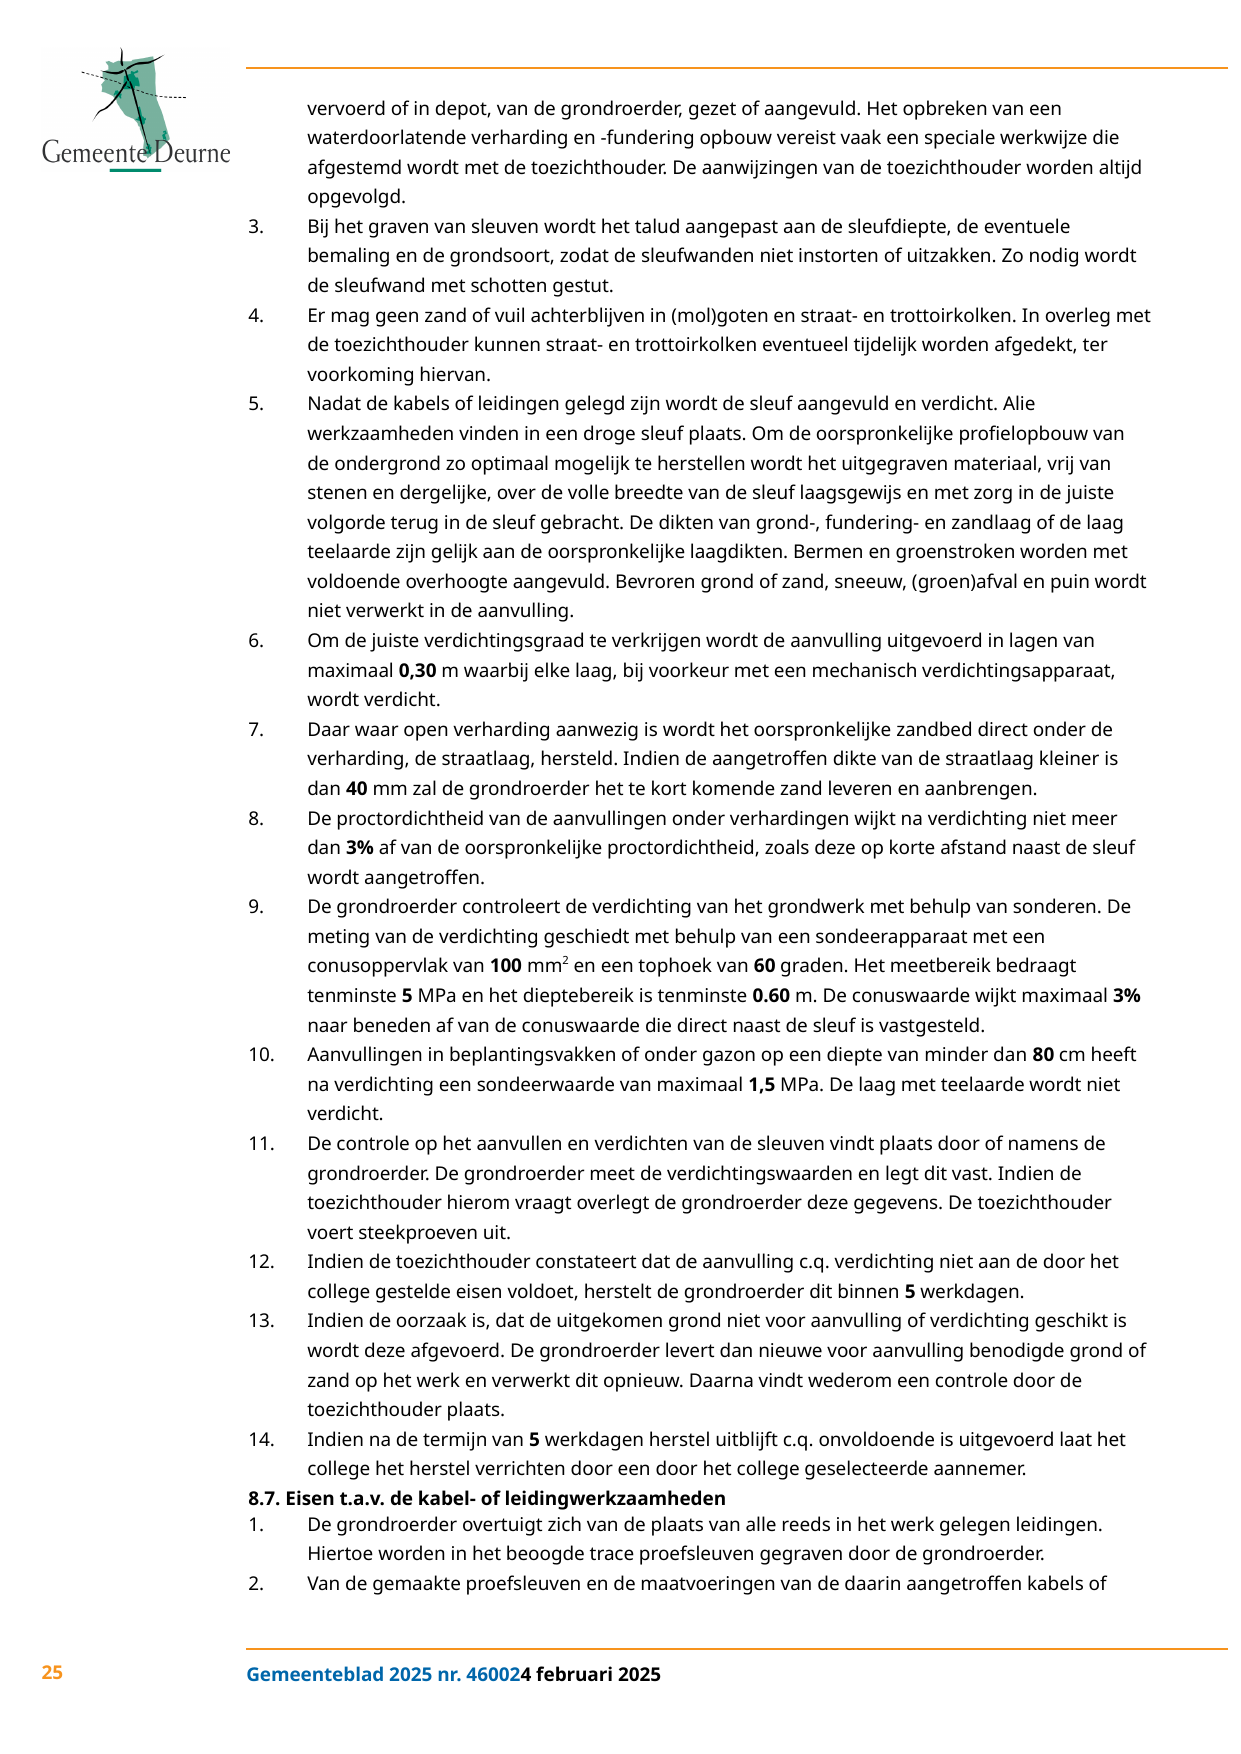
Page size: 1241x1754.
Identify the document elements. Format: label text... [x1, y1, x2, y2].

list Indien na de termijn van 5 werkdagen herstel uitblijft c.q. onvoldoende is uitgevoerd laat het college het herstel verrichten door een door het college geselecteerde aannemer. [248, 1426, 1152, 1481]
text 8.7. Eisen t.a.v. de kabel- of leidingwerkzaamheden [248, 1485, 1152, 1511]
list Daar waar open verharding aanwezig is wordt het oorspronkelijke zandbed direct onder de verharding, de straatlaag, hersteld. Indien de aangetroffen dikte van de straatlaag kleiner is dan 40 mm zal de grondroerder het te kort komende zand leveren en aanbrengen. [248, 716, 1152, 801]
picture [41, 47, 231, 172]
list Aanvullingen in beplantingsvakken of onder gazon op een diepte van minder dan 80 cm heeft na verdichting een sondeerwaarde van maximaal 1,5 MPa. De laag met teelaarde wordt niet verdicht. [248, 1041, 1152, 1126]
list Van de gemaakte proefsleuven en de maatvoeringen van de daarin aangetroffen kabels of [248, 1570, 1152, 1596]
list vervoerd of in depot, van de grondroerder, gezet of aangevuld. Het opbreken van een waterdoorlatende verharding en -fundering opbouw vereist vaak een speciale werkwijze die afgestemd wordt met de toezichthouder. De aanwijzingen van de toezichthouder worden altijd opgevolgd. [248, 95, 1152, 209]
list Indien de oorzaak is, dat de uitgekomen grond niet voor aanvulling of verdichting geschikt is wordt deze afgevoerd. De grondroerder levert dan nieuwe voor aanvulling benodigde grond of zand op het werk en verwerkt dit opnieuw. Daarna vindt wederom een controle door de toezichthouder plaats. [248, 1308, 1152, 1422]
list Nadat de kabels of leidingen gelegd zijn wordt de sleuf aangevuld en verdicht. Alie werkzaamheden vinden in een droge sleuf plaats. Om de oorspronkelijke profielopbouw van de ondergrond zo optimaal mogelijk te herstellen wordt het uitgegraven materiaal, vrij van stenen en dergelijke, over de volle breedte van de sleuf laagsgewijs en met zorg in de juiste volgorde terug in de sleuf gebracht. De dikten van grond-, fundering- en zandlaag of de laag teelaarde zijn gelijk aan de oorspronkelijke laagdikten. Bermen en groenstroken worden met voldoende overhoogte aangevuld. Bevroren grond of zand, sneeuw, (groen)afval en puin wordt niet verwerkt in de aanvulling. [248, 391, 1152, 623]
list Er mag geen zand of vuil achterblijven in (mol)goten en straat- en trottoirkolken. In overleg met de toezichthouder kunnen straat- en trottoirkolken eventueel tijdelijk worden afgedekt, ter voorkoming hiervan. [248, 302, 1152, 387]
list De controle op het aanvullen en verdichten van de sleuven vindt plaats door of namens de grondroerder. De grondroerder meet de verdichtingswaarden en legt dit vast. Indien de toezichthouder hierom vraagt overlegt de grondroerder deze gegevens. De toezichthouder voert steekproeven uit. [248, 1130, 1152, 1245]
list Indien de toezichthouder constateert dat de aanvulling c.q. verdichting niet aan de door het college gestelde eisen voldoet, herstelt de grondroerder dit binnen 5 werkdagen. [248, 1248, 1152, 1304]
list Om de juiste verdichtingsgraad te verkrijgen wordt de aanvulling uitgevoerd in lagen van maximaal 0,30 m waarbij elke laag, bij voorkeur met een mechanisch verdichtingsapparaat, wordt verdicht. [248, 627, 1152, 712]
list De grondroerder overtuigt zich van de plaats van alle reeds in het werk gelegen leidingen. Hiertoe worden in het beoogde trace proefsleuven gegraven door de grondroerder. [248, 1511, 1152, 1566]
list De proctordichtheid van de aanvullingen onder verhardingen wijkt na verdichting niet meer dan 3% af van de oorspronkelijke proctordichtheid, zoals deze op korte afstand naast de sleuf wordt aangetroffen. [248, 805, 1152, 890]
list De grondroerder controleert de verdichting van het grondwerk met behulp van sonderen. De meting van de verdichting geschiedt met behulp van een sondeerapparaat met een conusoppervlak van 100 mm2 en een tophoek van 60 graden. Het meetbereik bedraagt tenminste 5 MPa en het dieptebereik is tenminste 0.60 m. De conuswaarde wijkt maximaal 3% naar beneden af van de conuswaarde die direct naast de sleuf is vastgesteld. [248, 893, 1152, 1038]
list Bij het graven van sleuven wordt het talud aangepast aan de sleufdiepte, de eventuele bemaling en de grondsoort, zodat de sleufwanden niet instorten of uitzakken. Zo nodig wordt de sleufwand met schotten gestut. [248, 213, 1152, 298]
